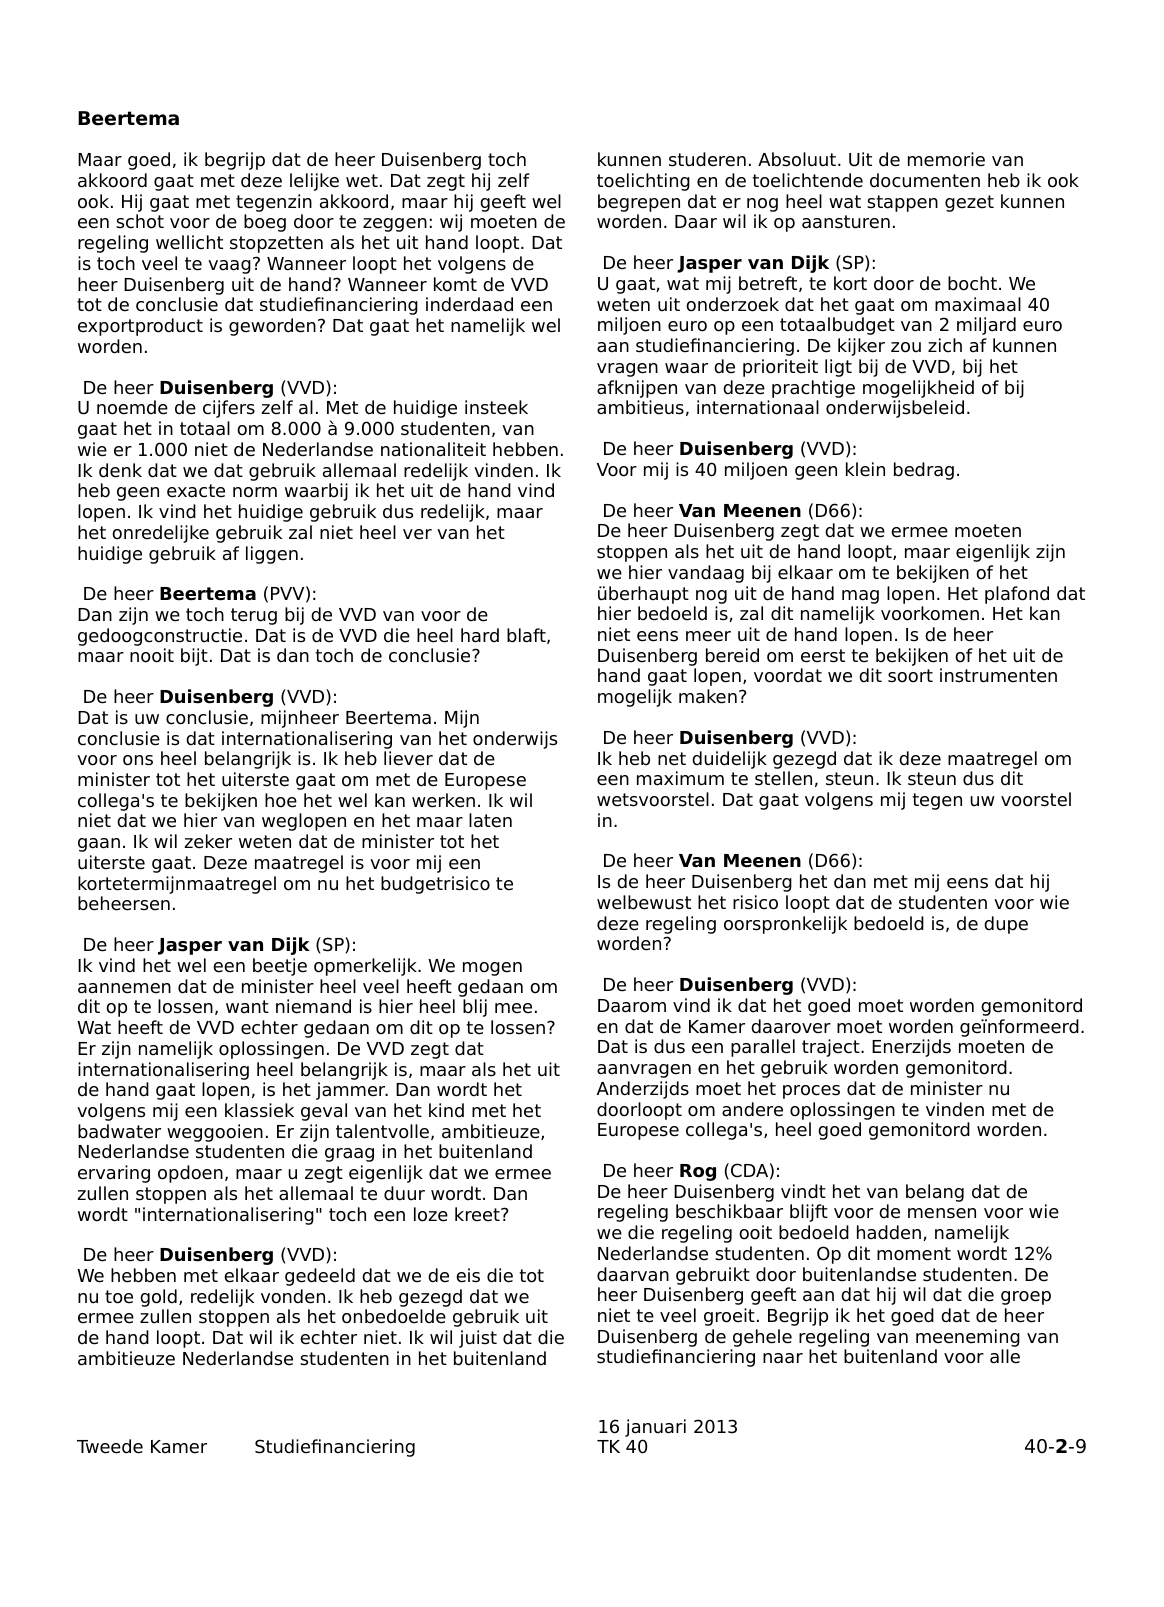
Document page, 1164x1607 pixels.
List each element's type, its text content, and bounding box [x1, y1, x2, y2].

text Dan zijn we toch terug bij de VVD van voor de gedoogconstructie. Dat is de VVD die heel hard blaft, maar nooit bijt. Dat is dan toch de conclusie? [77, 605, 567, 667]
text De heer Van Meenen (D66): [596, 851, 1087, 872]
text Voor mij is 40 miljoen geen klein bedrag. [596, 460, 1087, 480]
text De heer Jasper van Dijk (SP): [77, 935, 567, 956]
text Daarom vind ik dat het goed moet worden gemonitord en dat de Kamer daarover moet worden geïnformeerd. Dat is dus een parallel traject. Enerzijds moeten de aanvragen en het gebruik worden gemonitord. Anderzijds moet het proces dat de minister nu doorloopt om andere oplossingen te vinden met de Europese collega's, heel goed gemonitord worden. [596, 996, 1087, 1141]
text Ik vind het wel een beetje opmerkelijk. We mogen aannemen dat de minister heel veel heeft gedaan om dit op te lossen, want niemand is hier heel blij mee. Wat heeft de VVD echter gedaan om dit op te lossen? Er zijn namelijk oplossingen. De VVD zegt dat internationalisering heel belangrijk is, maar als het uit de hand gaat lopen, is het jammer. Dan wordt het volgens mij een klassiek geval van het kind met het badwater weggooien. Er zijn talentvolle, ambitieuze, Nederlandse studenten die graag in het buitenland ervaring opdoen, maar u zegt eigenlijk dat we ermee zullen stoppen als het allemaal te duur wordt. Dan wordt "internationalisering" toch een loze kreet? [77, 956, 567, 1225]
text U gaat, wat mij betreft, te kort door de bocht. We weten uit onderzoek dat het gaat om maximaal 40 miljoen euro op een totaalbudget van 2 miljard euro aan studiefinanciering. De kijker zou zich af kunnen vragen waar de prioriteit ligt bij de VVD, bij het afknijpen van deze prachtige mogelijkheid of bij ambitieus, internationaal onderwijsbeleid. [596, 274, 1087, 419]
text De heer Duisenberg (VVD): [77, 687, 567, 708]
text De heer Duisenberg (VVD): [596, 439, 1087, 460]
text De heer Duisenberg (VVD): [596, 728, 1087, 748]
text De heer Van Meenen (D66): [596, 500, 1087, 521]
text U noemde de cijfers zelf al. Met de huidige insteek gaat het in totaal om 8.000 à 9.000 studenten, van wie er 1.000 niet de Nederlandse nationaliteit hebben. Ik denk dat we dat gebruik allemaal redelijk vinden. Ik heb geen exacte norm waarbij ik het uit de hand vind lopen. Ik vind het huidige gebruik dus redelijk, maar het onredelijke gebruik zal niet heel ver van het huidige gebruik af liggen. [77, 398, 567, 564]
text De heer Duisenberg zegt dat we ermee moeten stoppen als het uit de hand loopt, maar eigenlijk zijn we hier vandaag bij elkaar om te bekijken of het überhaupt nog uit de hand mag lopen. Het plafond dat hier bedoeld is, zal dit namelijk voorkomen. Het kan niet eens meer uit de hand lopen. Is de heer Duisenberg bereid om eerst te bekijken of het uit de hand gaat lopen, voordat we dit soort instrumenten mogelijk maken? [596, 521, 1087, 708]
text Dat is uw conclusie, mijnheer Beertema. Mijn conclusie is dat internationalisering van het onderwijs voor ons heel belangrijk is. Ik heb liever dat de minister tot het uiterste gaat om met de Europese collega's te bekijken hoe het wel kan werken. Ik wil niet dat we hier van weglopen en het maar laten gaan. Ik wil zeker weten dat de minister tot het uiterste gaat. Deze maatregel is voor mij een kortetermijnmaatregel om nu het budgetrisico te beheersen. [77, 708, 567, 915]
text De heer Beertema (PVV): [77, 584, 567, 605]
text We hebben met elkaar gedeeld dat we de eis die tot nu toe gold, redelijk vonden. Ik heb gezegd dat we ermee zullen stoppen als het onbedoelde gebruik uit de hand loopt. Dat wil ik echter niet. Ik wil juist dat die ambitieuze Nederlandse studenten in het buitenland [77, 1266, 567, 1369]
text Is de heer Duisenberg het dan met mij eens dat hij welbewust het risico loopt dat de studenten voor wie deze regeling oorspronkelijk bedoeld is, de dupe worden? [596, 872, 1087, 955]
text kunnen studeren. Absoluut. Uit de memorie van toelichting en de toelichtende documenten heb ik ook begrepen dat er nog heel wat stappen gezet kunnen worden. Daar wil ik op aansturen. [596, 150, 1087, 233]
text De heer Jasper van Dijk (SP): [596, 253, 1087, 274]
text Ik heb net duidelijk gezegd dat ik deze maatregel om een maximum te stellen, steun. Ik steun dus dit wetsvoorstel. Dat gaat volgens mij tegen uw voorstel in. [596, 748, 1087, 831]
text De heer Duisenberg (VVD): [77, 1245, 567, 1266]
text De heer Duisenberg vindt het van belang dat de regeling beschikbaar blijft voor de mensen voor wie we die regeling ooit bedoeld hadden, namelijk Nederlandse studenten. Op dit moment wordt 12% daarvan gebruikt door buitenlandse studenten. De heer Duisenberg geeft aan dat hij wil dat die groep niet te veel groeit. Begrijp ik het goed dat de heer Duisenberg de gehele regeling van meeneming van studiefinanciering naar het buitenland voor alle [596, 1182, 1087, 1368]
text De heer Rog (CDA): [596, 1161, 1087, 1182]
text De heer Duisenberg (VVD): [77, 377, 567, 398]
text Maar goed, ik begrijp dat de heer Duisenberg toch akkoord gaat met deze lelijke wet. Dat zegt hij zelf ook. Hij gaat met tegenzin akkoord, maar hij geeft wel een schot voor de boeg door te zeggen: wij moeten de regeling wellicht stopzetten als het uit hand loopt. Dat is toch veel te vaag? Wanneer loopt het volgens de heer Duisenberg uit de hand? Wanneer komt de VVD tot de conclusie dat studiefinanciering inderdaad een exportproduct is geworden? Dat gaat het namelijk wel worden. [77, 150, 567, 357]
text De heer Duisenberg (VVD): [596, 975, 1087, 996]
